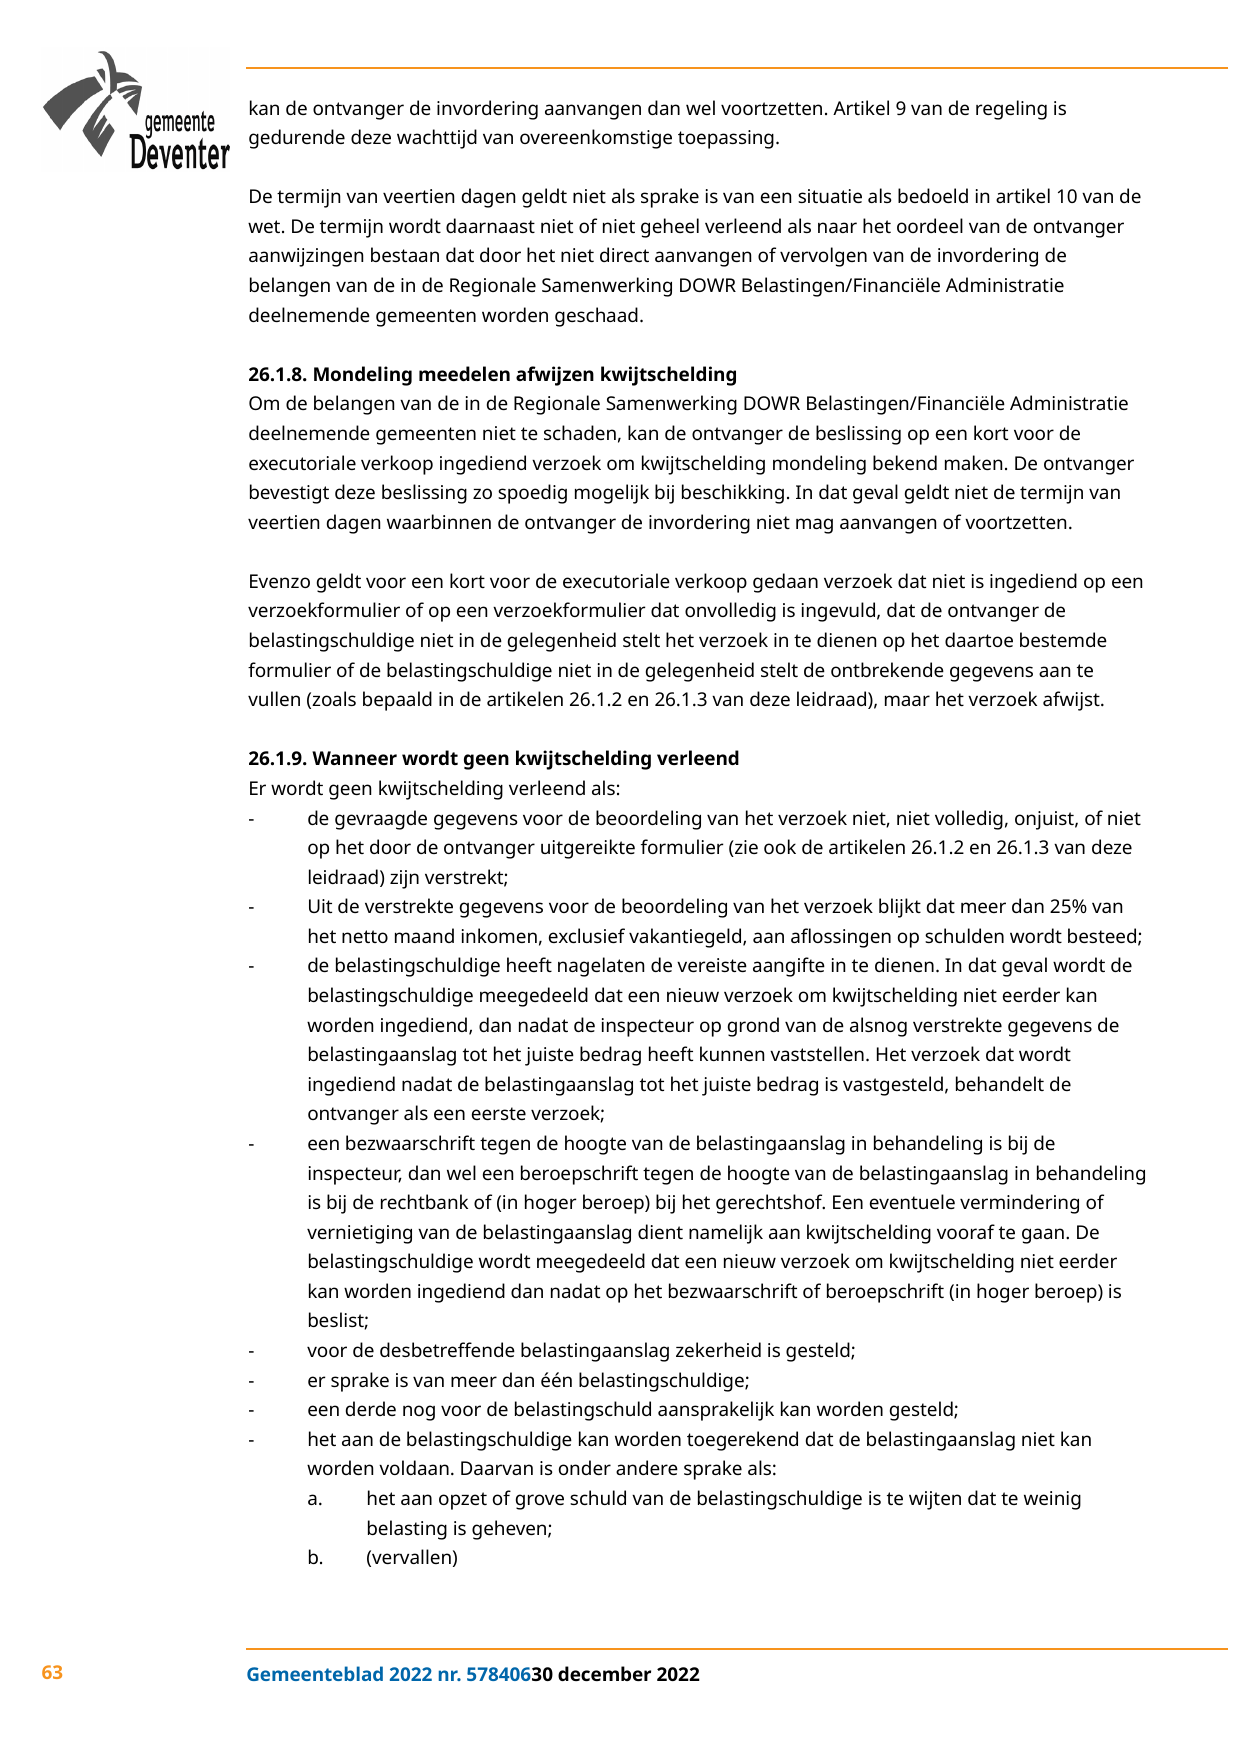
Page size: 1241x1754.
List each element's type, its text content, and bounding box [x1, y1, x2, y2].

list de gevraagde gegevens voor de beoordeling van het verzoek niet, niet volledig, onjuist, of niet op het door de ontvanger uitgereikte formulier (zie ook de artikelen 26.1.2 en 26.1.3 van deze leidraad) zijn verstrekt; [248, 805, 1152, 890]
list een bezwaarschrift tegen de hoogte van de belastingaanslag in behandeling is bij de inspecteur, dan wel een beroepschrift tegen de hoogte van de belastingaanslag in behandeling is bij de rechtbank of (in hoger beroep) bij het gerechtshof. Een eventuele vermindering of vernietiging van de belastingaanslag dient namelijk aan kwijtschelding vooraf te gaan. De belastingschuldige wordt meegedeeld dat een nieuw verzoek om kwijtschelding niet eerder kan worden ingediend dan nadat op het bezwaarschrift of beroepschrift (in hoger beroep) is beslist; [248, 1130, 1152, 1333]
list (vervallen) [307, 1544, 1152, 1570]
text 26.1.9. Wanneer wordt geen kwijtschelding verleend [248, 746, 1152, 771]
text 26.1.8. Mondeling meedelen afwijzen kwijtschelding [248, 361, 1152, 387]
text De termijn van veertien dagen geldt niet als sprake is van een situatie als bedoeld in artikel 10 van de wet. De termijn wordt daarnaast niet of niet geheel verleend als naar het oordeel van de ontvanger aanwijzingen bestaan dat door het niet direct aanvangen of vervolgen van de invordering de belangen van de in de Regionale Samenwerking DOWR Belastingen/Financiële Administratie deelnemende gemeenten worden geschaad. [248, 183, 1152, 328]
text Evenzo geldt voor een kort voor de executoriale verkoop gedaan verzoek dat niet is ingediend op een verzoekformulier of op een verzoekformulier dat onvolledig is ingevuld, dat de ontvanger de belastingschuldige niet in de gelegenheid stelt het verzoek in te dienen op het daartoe bestemde formulier of de belastingschuldige niet in de gelegenheid stelt de ontbrekende gegevens aan te vullen (zoals bepaald in de artikelen 26.1.2 en 26.1.3 van deze leidraad), maar het verzoek afwijst. [248, 568, 1152, 712]
list een derde nog voor de belastingschuld aansprakelijk kan worden gesteld; [248, 1396, 1152, 1422]
list het aan de belastingschuldige kan worden toegerekend dat de belastingaanslag niet kan worden voldaan. Daarvan is onder andere sprake als: [248, 1426, 1152, 1481]
list er sprake is van meer dan één belastingschuldige; [248, 1367, 1152, 1393]
text Om de belangen van de in de Regionale Samenwerking DOWR Belastingen/Financiële Administratie deelnemende gemeenten niet te schaden, kan de ontvanger de beslissing op een kort voor de executoriale verkoop ingediend verzoek om kwijtschelding mondeling bekend maken. De ontvanger bevestigt deze beslissing zo spoedig mogelijk bij beschikking. In dat geval geldt niet de termijn van veertien dagen waarbinnen de ontvanger de invordering niet mag aanvangen of voortzetten. [248, 391, 1152, 535]
picture [41, 47, 231, 172]
text kan de ontvanger de invordering aanvangen dan wel voortzetten. Artikel 9 van de regeling is gedurende deze wachttijd van overeenkomstige toepassing. [248, 95, 1152, 150]
text Er wordt geen kwijtschelding verleend als: [248, 775, 1152, 801]
list de belastingschuldige heeft nagelaten de vereiste aangifte in te dienen. In dat geval wordt de belastingschuldige meegedeeld dat een nieuw verzoek om kwijtschelding niet eerder kan worden ingediend, dan nadat de inspecteur op grond van de alsnog verstrekte gegevens de belastingaanslag tot het juiste bedrag heeft kunnen vaststellen. Het verzoek dat wordt ingediend nadat de belastingaanslag tot het juiste bedrag is vastgesteld, behandelt de ontvanger als een eerste verzoek; [248, 953, 1152, 1126]
list het aan opzet of grove schuld van de belastingschuldige is te wijten dat te weinig belasting is geheven; [307, 1485, 1152, 1541]
list Uit de verstrekte gegevens voor de beoordeling van het verzoek blijkt dat meer dan 25% van het netto maand inkomen, exclusief vakantiegeld, aan aflossingen op schulden wordt besteed; [248, 893, 1152, 949]
list voor de desbetreffende belastingaanslag zekerheid is gesteld; [248, 1337, 1152, 1363]
